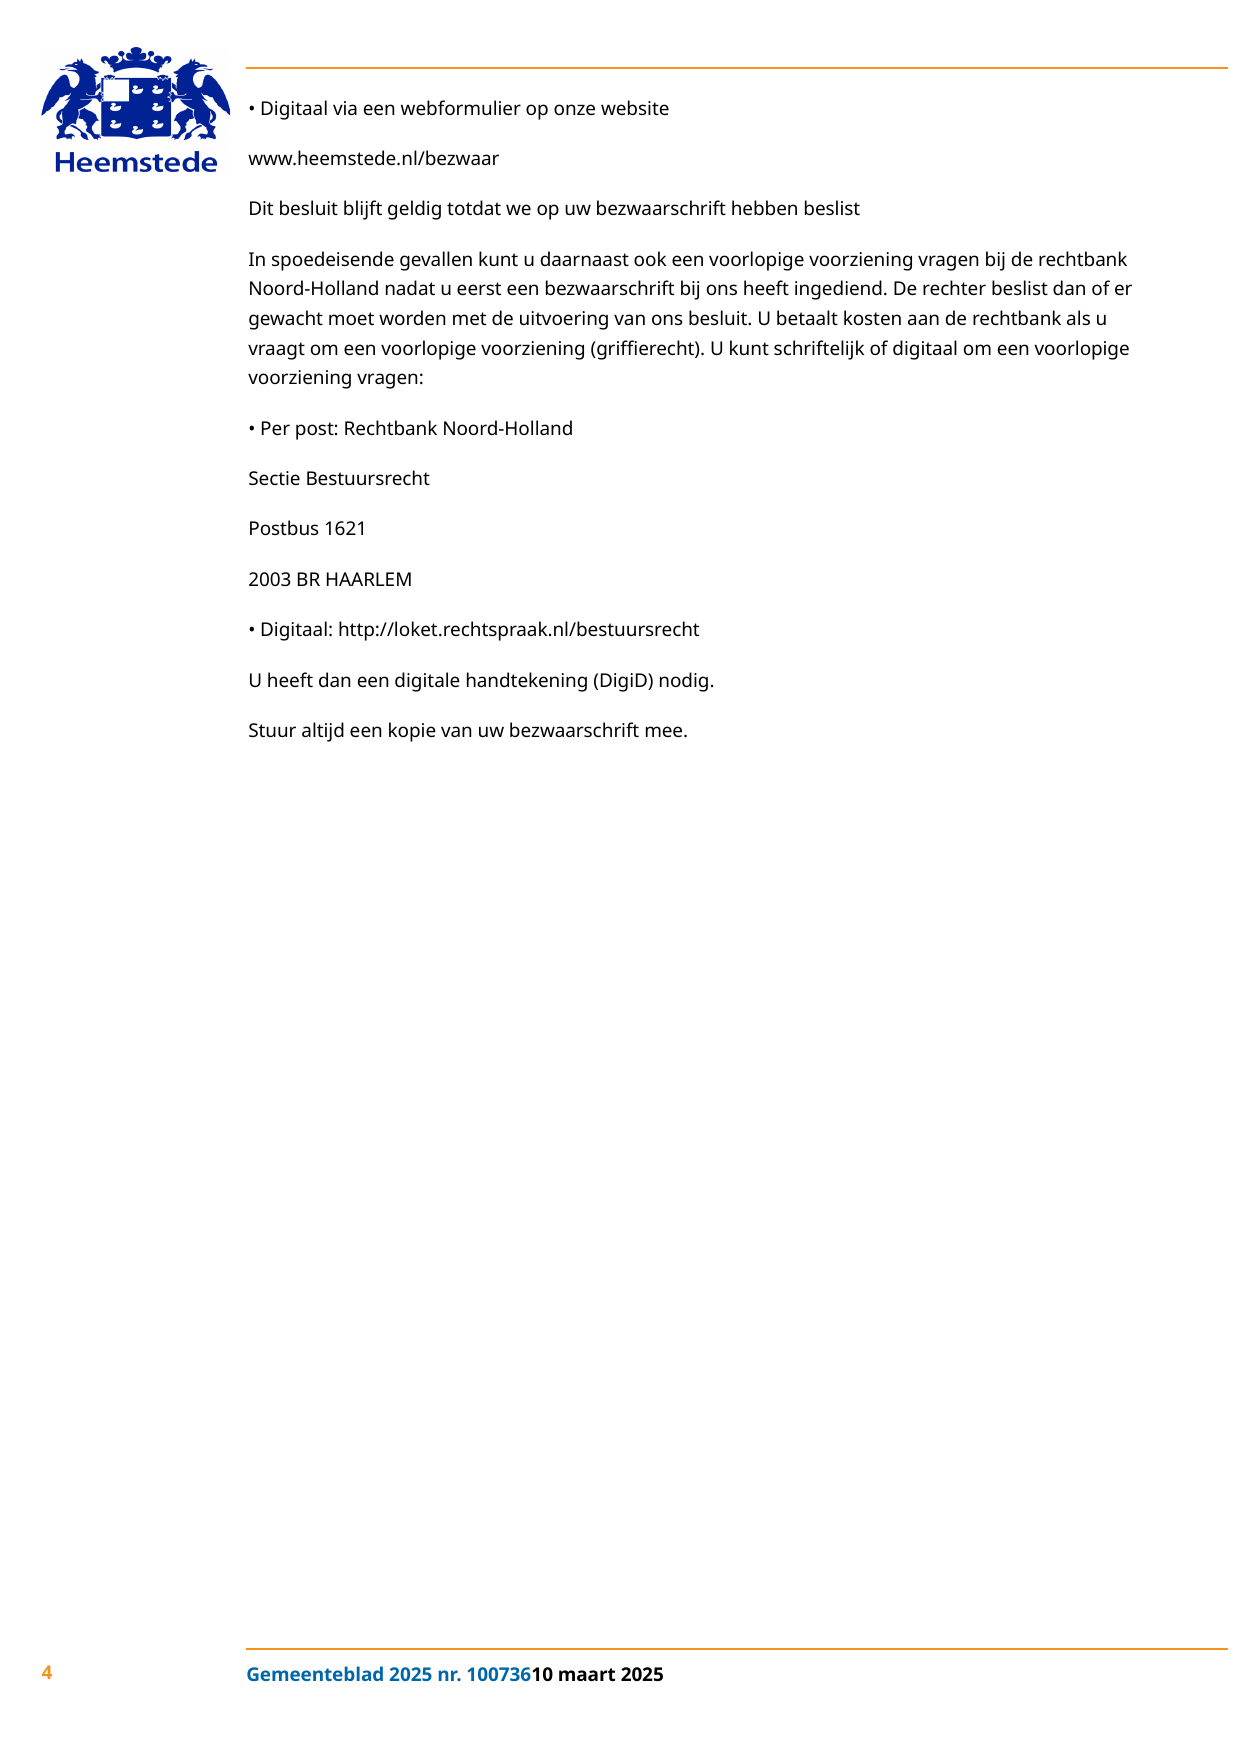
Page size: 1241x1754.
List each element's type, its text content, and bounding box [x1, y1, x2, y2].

text 2003 BR HAARLEM [248, 566, 1152, 592]
text Stuur altijd een kopie van uw bezwaarschrift mee. [248, 717, 1152, 743]
text Postbus 1621 [248, 516, 1152, 541]
text • Digitaal: http://loket.rechtspraak.nl/bestuursrecht [248, 616, 1152, 642]
text In spoedeisende gevallen kunt u daarnaast ook een voorlopige voorziening vragen bij de rechtbank Noord-Holland nadat u eerst een bezwaarschrift bij ons heeft ingediend. De rechter beslist dan of er gewacht moet worden met de uitvoering van ons besluit. U betaalt kosten aan de rechtbank als u vraagt om een voorlopige voorziening (griffierecht). U kunt schriftelijk of digitaal om een voorlopige voorziening vragen: [248, 246, 1152, 390]
text Dit besluit blijft geldig totdat we op uw bezwaarschrift hebben beslist [248, 196, 1152, 221]
text Sectie Bestuursrecht [248, 465, 1152, 491]
text • Digitaal via een webformulier op onze website [248, 95, 1152, 121]
picture [41, 47, 231, 172]
text www.heemstede.nl/bezwaar [248, 145, 1152, 171]
text U heeft dan een digitale handtekening (DigiD) nodig. [248, 667, 1152, 693]
text • Per post: Rechtbank Noord-Holland [248, 415, 1152, 441]
